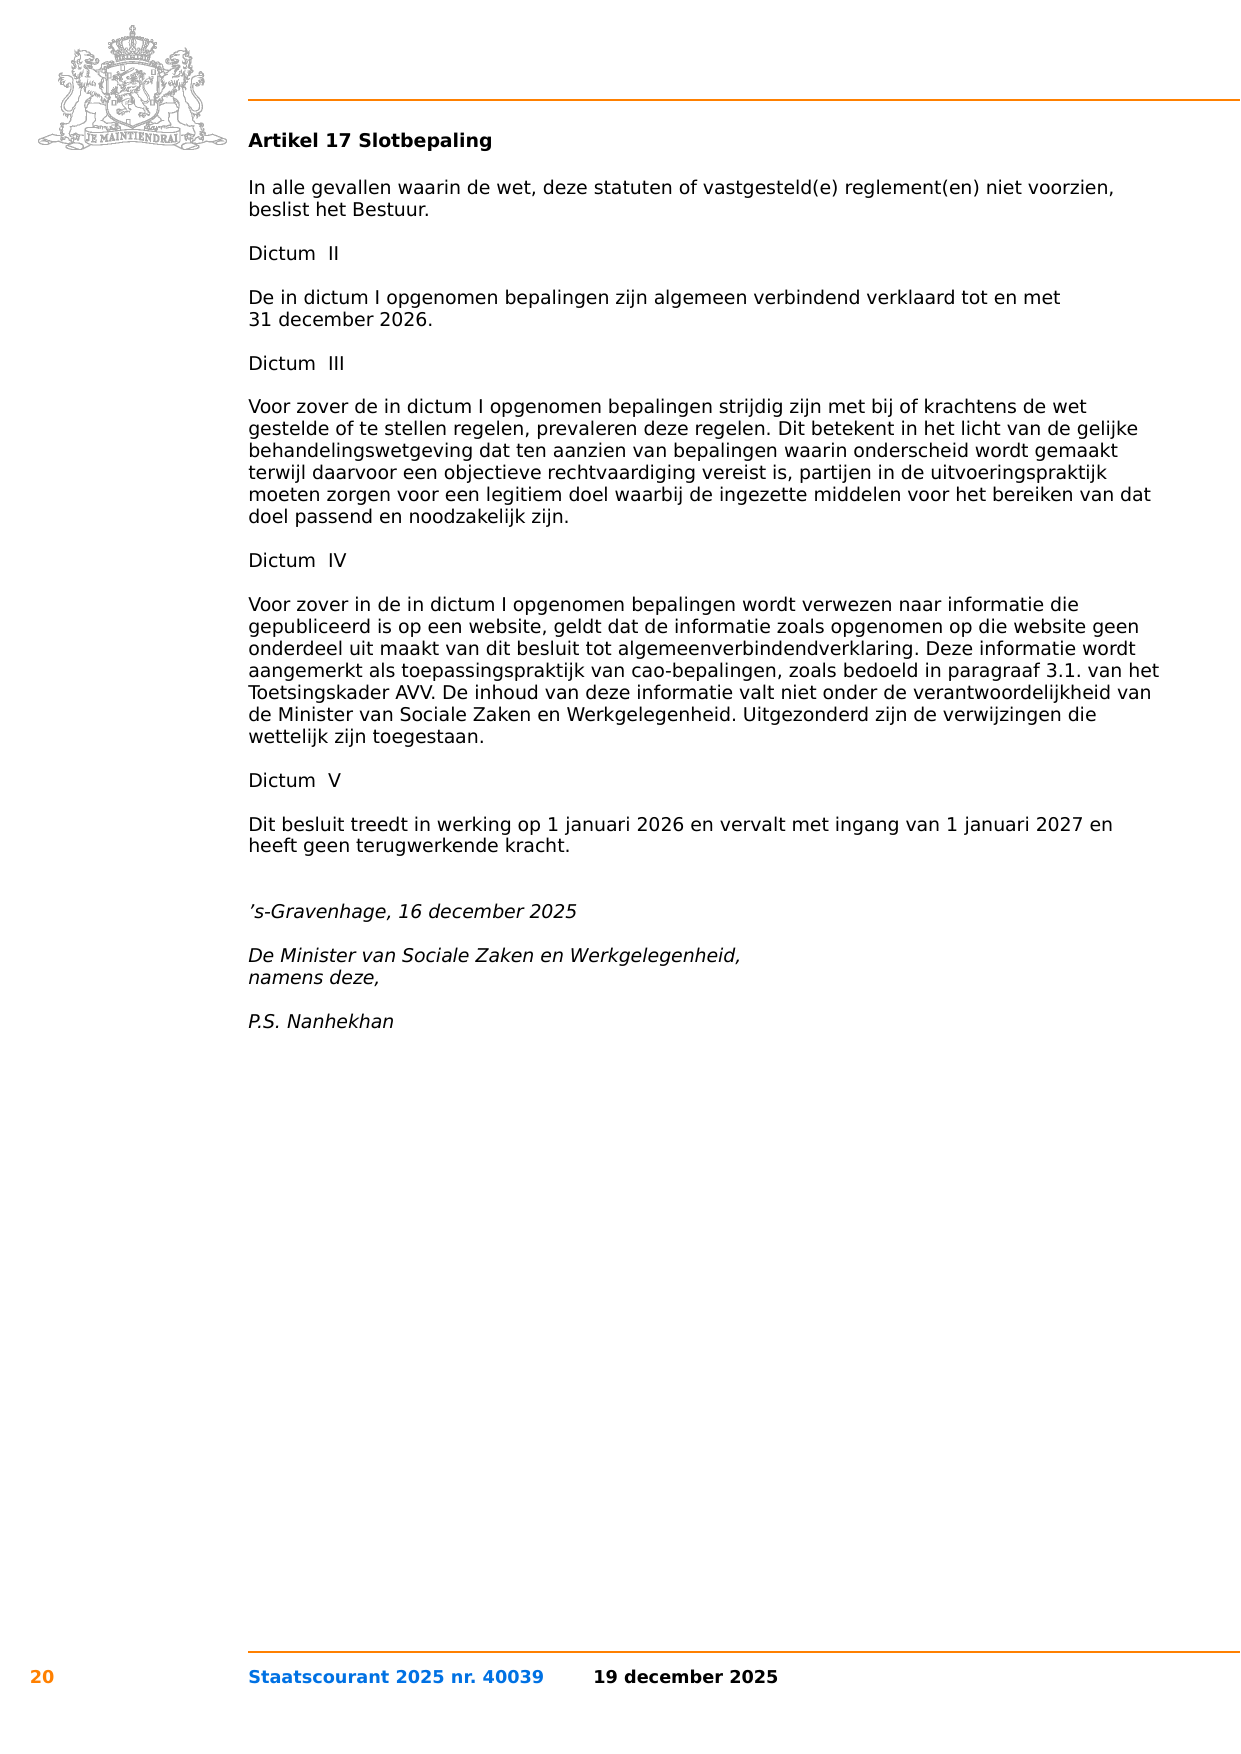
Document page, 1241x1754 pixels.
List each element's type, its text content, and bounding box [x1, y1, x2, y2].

text Dit besluit treedt in werking op 1 januari 2026 en vervalt met ingang van 1 januari 2027 en heeft geen terugwerkende kracht. [248, 813, 1163, 857]
text Dictum V [248, 769, 1163, 792]
subtitle Artikel 17 Slotbepaling [248, 130, 1163, 152]
picture [38, 25, 227, 150]
text In alle gevallen waarin de wet, deze statuten of vastgesteld(e) reglement(en) niet voorzien, beslist het Bestuur. [248, 177, 1163, 221]
text Voor zover de in dictum I opgenomen bepalingen strijdig zijn met bij of krachtens de wet gestelde of te stellen regelen, prevaleren deze regelen. Dit betekent in het licht van de gelijke behandelingswetgeving dat ten aanzien van bepalingen waarin onderscheid wordt gemaakt terwijl daarvoor een objectieve rechtvaardiging vereist is, partijen in de uitvoeringspraktijk moeten zorgen voor een legitiem doel waarbij de ingezette middelen voor het bereiken van dat doel passend en noodzakelijk zijn. [248, 396, 1163, 528]
text De Minister van Sociale Zaken en Werkgelegenheid, namens deze, P.S. Nanhekhan [248, 945, 1163, 1033]
text Voor zover in de in dictum I opgenomen bepalingen wordt verwezen naar informatie die gepubliceerd is op een website, geldt dat de informatie zoals opgenomen op die website geen onderdeel uit maakt van dit besluit tot algemeenverbindendverklaring. Deze informatie wordt aangemerkt als toepassingspraktijk van cao-bepalingen, zoals bedoeld in paragraaf 3.1. van het Toetsingskader AVV. De inhoud van deze informatie valt niet onder de verantwoordelijkheid van de Minister van Sociale Zaken en Werkgelegenheid. Uitgezonderd zijn de verwijzingen die wettelijk zijn toegestaan. [248, 594, 1163, 748]
text Dictum II [248, 243, 1163, 265]
text De in dictum I opgenomen bepalingen zijn algemeen verbindend verklaard tot en met 31 december 2026. [248, 287, 1163, 331]
text Dictum III [248, 352, 1163, 374]
text Dictum IV [248, 550, 1163, 572]
text ’s-Gravenhage, 16 december 2025 [248, 901, 1163, 923]
